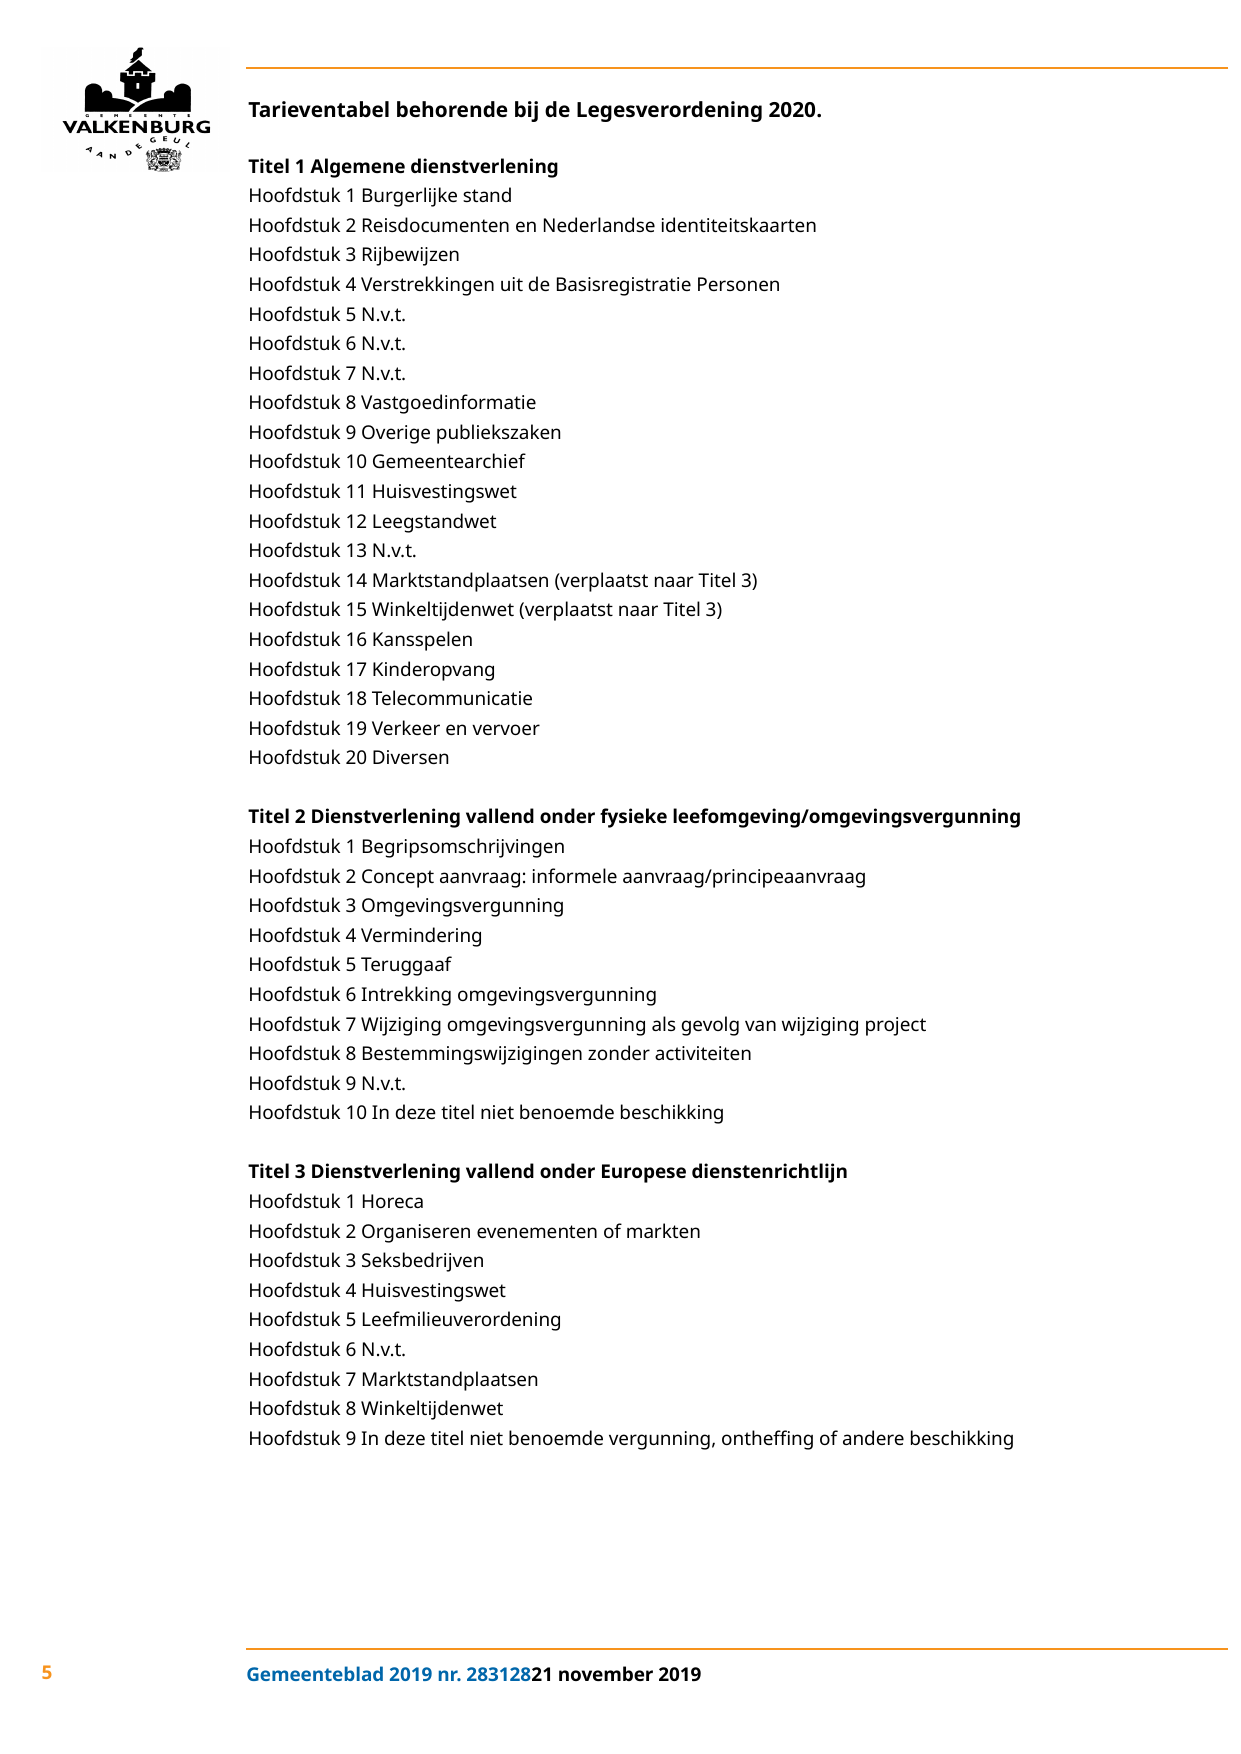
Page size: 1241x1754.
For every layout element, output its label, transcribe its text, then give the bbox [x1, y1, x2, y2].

text Hoofdstuk 3 Rijbewijzen [248, 242, 1152, 267]
text Hoofdstuk 5 Leefmilieuverordening [248, 1307, 1152, 1332]
text Hoofdstuk 2 Organiseren evenementen of markten [248, 1218, 1152, 1244]
text Hoofdstuk 1 Horeca [248, 1188, 1152, 1214]
text Tarieventabel behorende bij de Legesverordening 2020. [248, 95, 1152, 123]
text Hoofdstuk 20 Diversen [248, 744, 1152, 770]
text Titel 3 Dienstverlening vallend onder Europese dienstenrichtlijn [248, 1159, 1152, 1184]
text Hoofdstuk 1 Burgerlijke stand [248, 182, 1152, 208]
text Hoofdstuk 9 Overige publiekszaken [248, 419, 1152, 445]
text Hoofdstuk 4 Huisvestingswet [248, 1277, 1152, 1303]
text Hoofdstuk 10 In deze titel niet benoemde beschikking [248, 1099, 1152, 1125]
text Hoofdstuk 8 Bestemmingswijzigingen zonder activiteiten [248, 1040, 1152, 1066]
text Hoofdstuk 18 Telecommunicatie [248, 685, 1152, 711]
text Hoofdstuk 19 Verkeer en vervoer [248, 715, 1152, 741]
text Hoofdstuk 14 Marktstandplaatsen (verplaatst naar Titel 3) [248, 567, 1152, 593]
text Hoofdstuk 12 Leegstandwet [248, 508, 1152, 534]
text Hoofdstuk 15 Winkeltijdenwet (verplaatst naar Titel 3) [248, 597, 1152, 622]
text Hoofdstuk 11 Huisvestingswet [248, 478, 1152, 504]
text Hoofdstuk 6 Intrekking omgevingsvergunning [248, 981, 1152, 1007]
text Hoofdstuk 3 Seksbedrijven [248, 1247, 1152, 1273]
text Hoofdstuk 17 Kinderopvang [248, 656, 1152, 682]
text Hoofdstuk 7 N.v.t. [248, 360, 1152, 386]
text Hoofdstuk 2 Reisdocumenten en Nederlandse identiteitskaarten [248, 212, 1152, 238]
text Hoofdstuk 7 Marktstandplaatsen [248, 1366, 1152, 1392]
text Hoofdstuk 5 Teruggaaf [248, 952, 1152, 977]
text Hoofdstuk 7 Wijziging omgevingsvergunning als gevolg van wijziging project [248, 1011, 1152, 1037]
text Hoofdstuk 4 Verstrekkingen uit de Basisregistratie Personen [248, 271, 1152, 297]
text Hoofdstuk 4 Vermindering [248, 922, 1152, 948]
text Hoofdstuk 6 N.v.t. [248, 330, 1152, 356]
text Hoofdstuk 5 N.v.t. [248, 301, 1152, 327]
text Hoofdstuk 3 Omgevingsvergunning [248, 892, 1152, 918]
text Hoofdstuk 9 N.v.t. [248, 1070, 1152, 1096]
text Hoofdstuk 13 N.v.t. [248, 537, 1152, 563]
text Hoofdstuk 9 In deze titel niet benoemde vergunning, ontheffing of andere beschikking [248, 1425, 1152, 1451]
text Hoofdstuk 2 Concept aanvraag: informele aanvraag/principeaanvraag [248, 863, 1152, 889]
picture [41, 47, 231, 172]
text Hoofdstuk 16 Kansspelen [248, 626, 1152, 652]
text Titel 1 Algemene dienstverlening [248, 153, 1152, 179]
text Titel 2 Dienstverlening vallend onder fysieke leefomgeving/omgevingsvergunning [248, 804, 1152, 829]
text Hoofdstuk 6 N.v.t. [248, 1336, 1152, 1362]
text Hoofdstuk 8 Vastgoedinformatie [248, 389, 1152, 415]
text Hoofdstuk 1 Begripsomschrijvingen [248, 833, 1152, 859]
text Hoofdstuk 8 Winkeltijdenwet [248, 1395, 1152, 1421]
text Hoofdstuk 10 Gemeentearchief [248, 449, 1152, 474]
